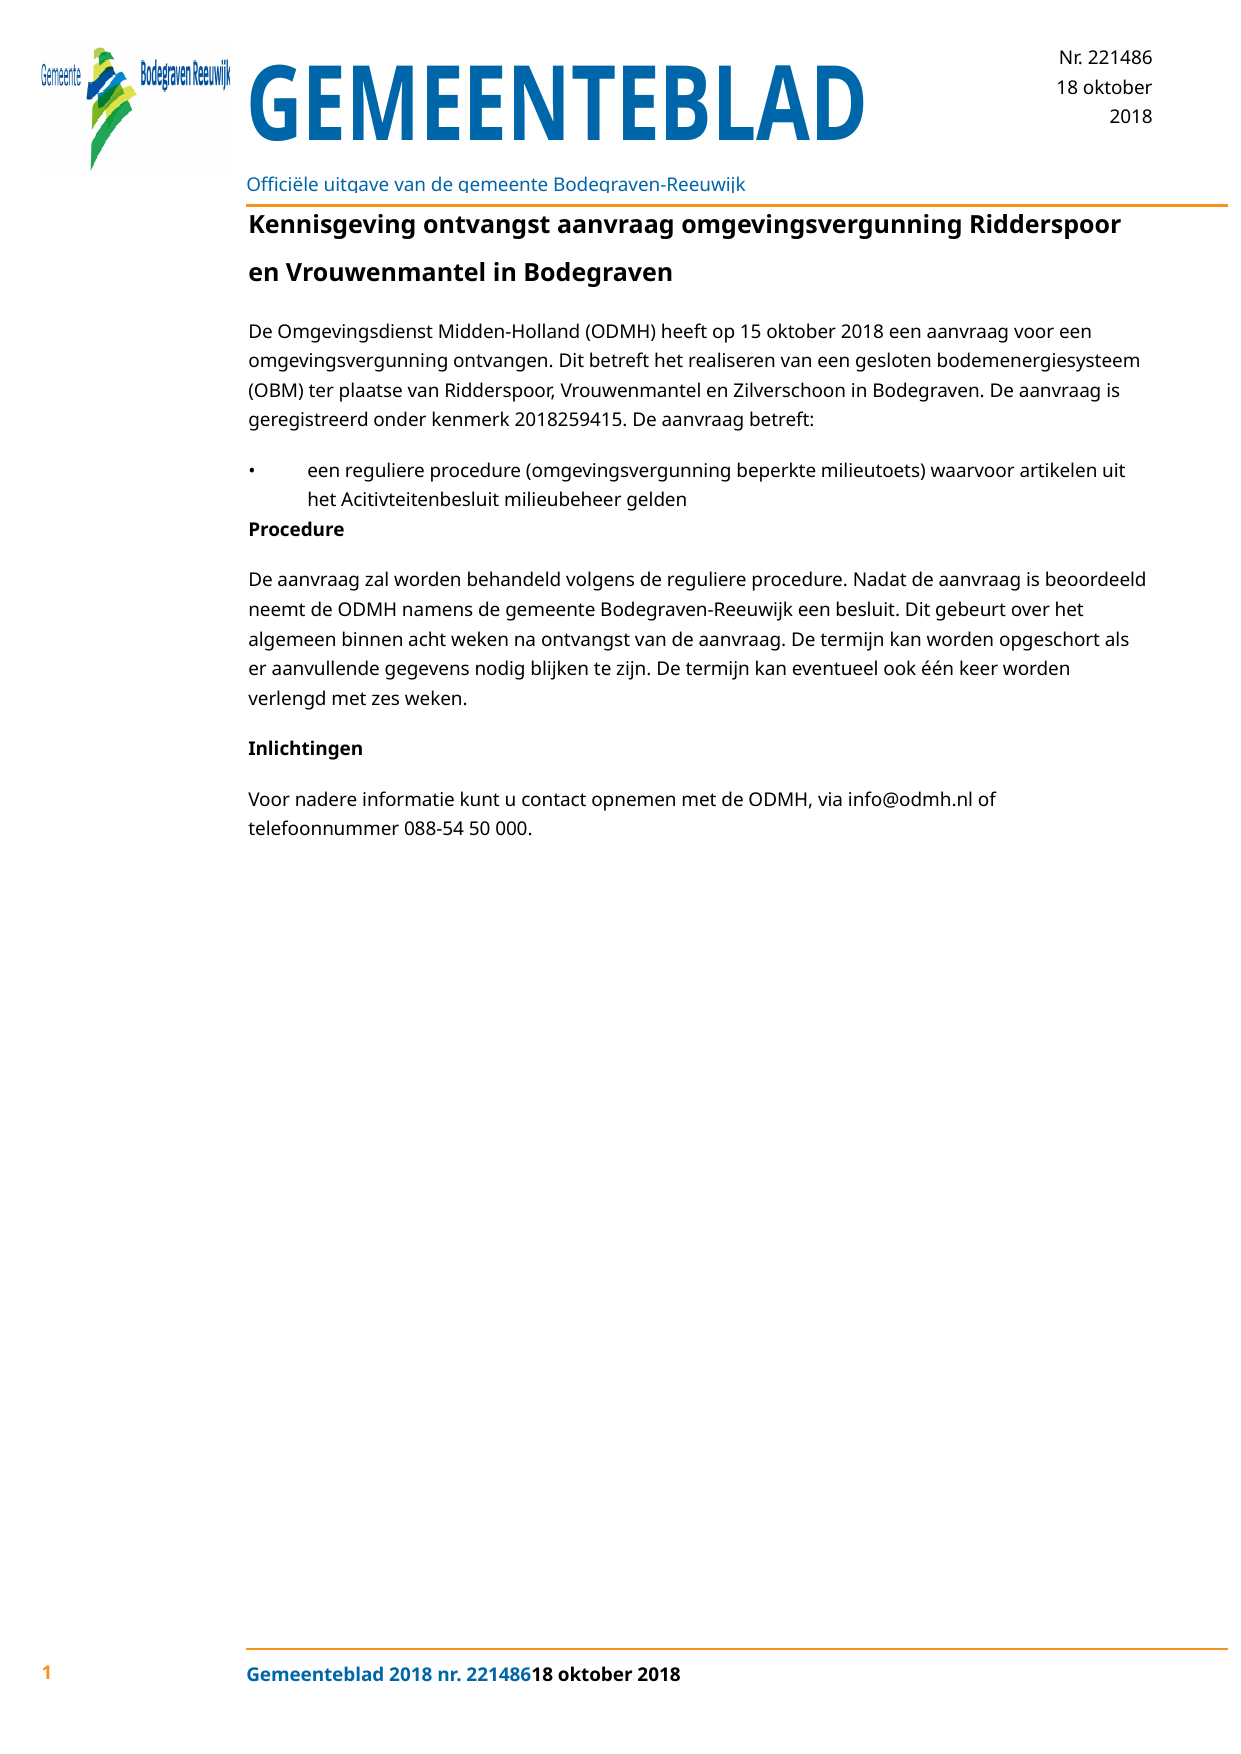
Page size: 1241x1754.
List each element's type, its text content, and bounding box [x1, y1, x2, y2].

text Voor nadere informatie kunt u contact opnemen met de ODMH, via info@odmh.nl of telefoonnummer 088-54 50 000. [248, 786, 1152, 841]
text Kennisgeving ontvangst aanvraag omgevingsvergunning Ridderspoor en Vrouwenmantel in Bodegraven [248, 207, 1152, 288]
list een reguliere procedure (omgevingsvergunning beperkte milieutoets) waarvoor artikelen uit het Acitivteitenbesluit milieubeheer gelden [248, 457, 1152, 512]
text Inlichtingen [248, 735, 1152, 761]
text Procedure [248, 516, 1152, 542]
text De aanvraag zal worden behandeld volgens de reguliere procedure. Nadat de aanvraag is beoordeeld neemt de ODMH namens de gemeente Bodegraven-Reeuwijk een besluit. Dit gebeurt over het algemeen binnen acht weken na ontvangst van de aanvraag. De termijn kan worden opgeschort als er aanvullende gegevens nodig blijken te zijn. De termijn kan eventueel ook één keer worden verlengd met zes weken. [248, 567, 1152, 711]
picture [41, 47, 231, 172]
text De Omgevingsdienst Midden-Holland (ODMH) heeft op 15 oktober 2018 een aanvraag voor een omgevingsvergunning ontvangen. Dit betreft het realiseren van een gesloten bodemenergiesysteem (OBM) ter plaatse van Ridderspoor, Vrouwenmantel en Zilverschoon in Bodegraven. De aanvraag is geregistreerd onder kenmerk 2018259415. De aanvraag betreft: [248, 318, 1152, 432]
